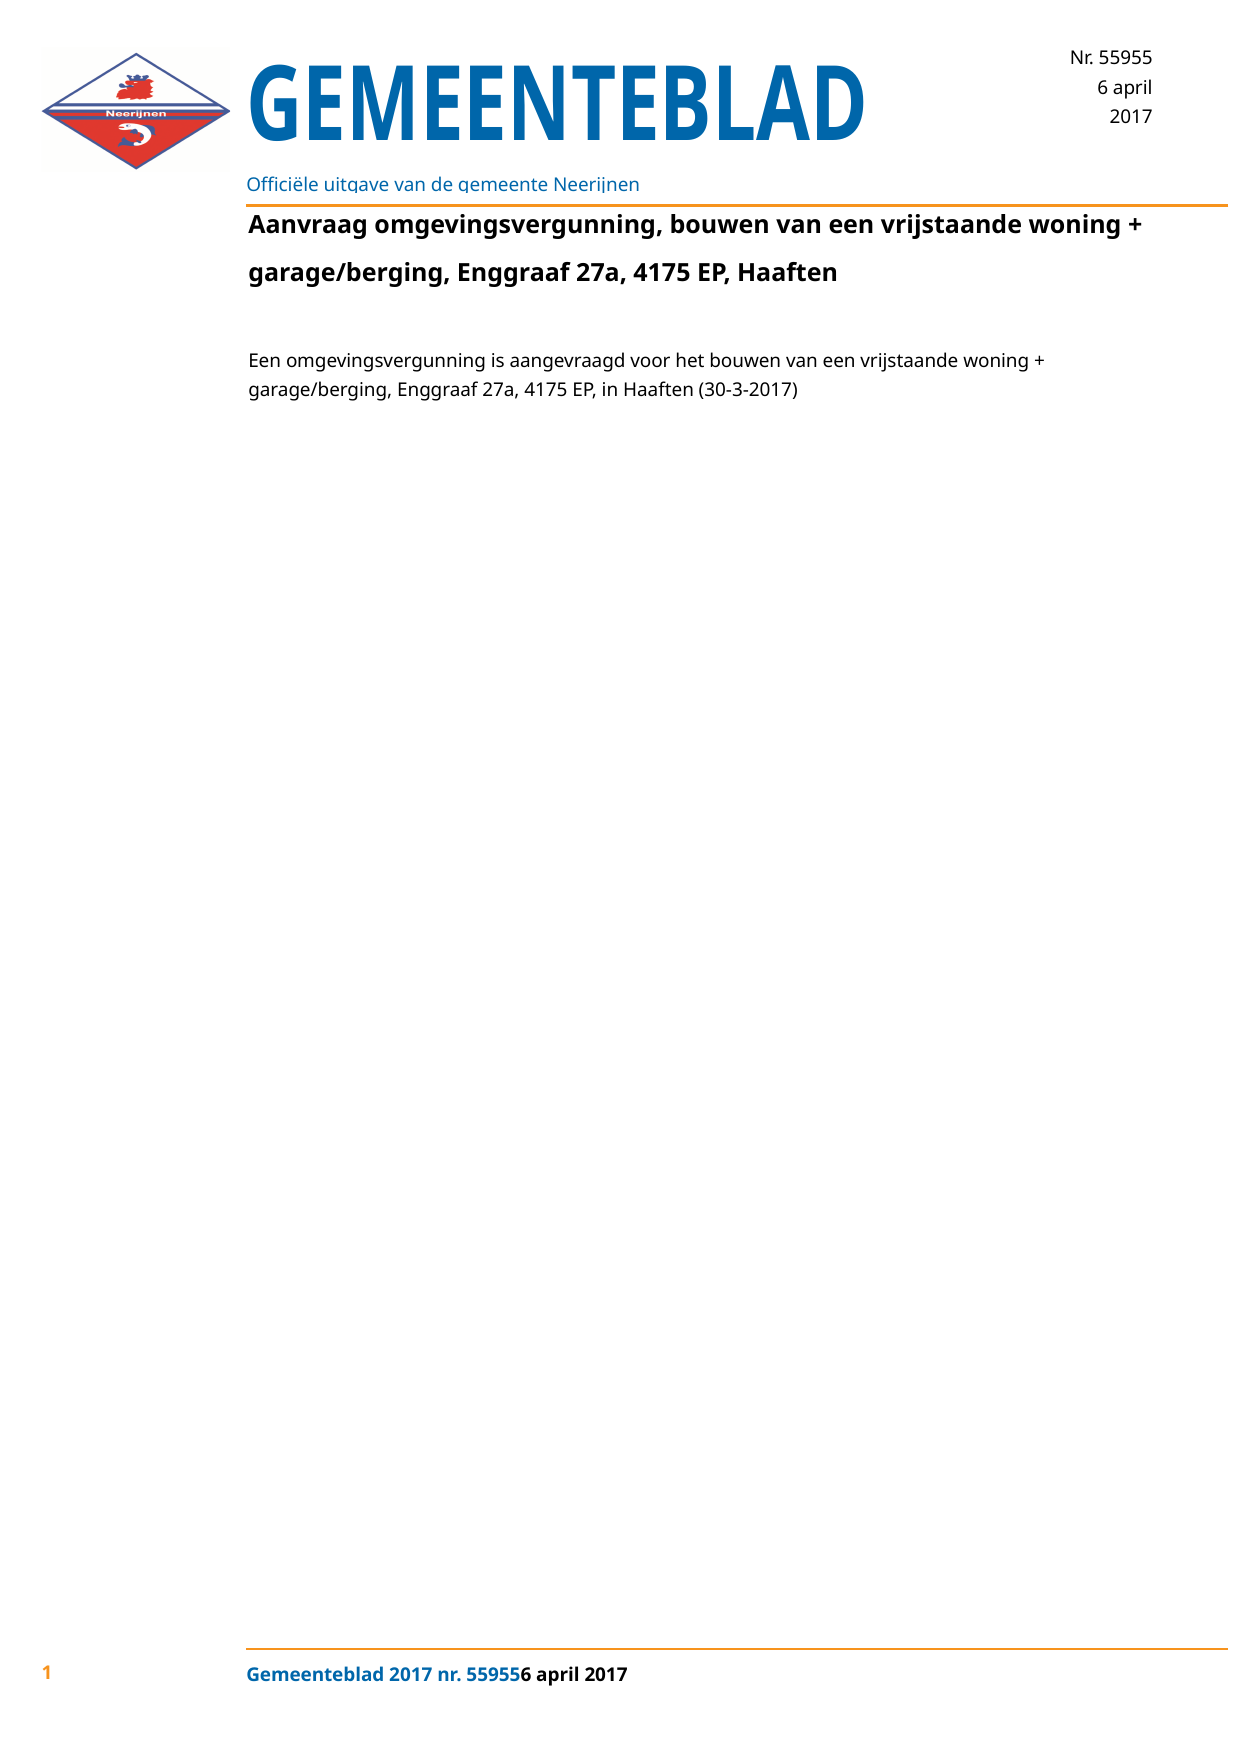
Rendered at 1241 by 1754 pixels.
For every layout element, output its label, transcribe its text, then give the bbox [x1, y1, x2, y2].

table_header Een omgevingsvergunning is aangevraagd voor het bouwen van een vrijstaande woning + garage/berging, Enggraaf 27a, 4175 EP, in Haaften (30-3-2017) [248, 347, 1152, 402]
table_header [248, 318, 1152, 344]
picture [41, 47, 231, 172]
text Aanvraag omgevingsvergunning, bouwen van een vrijstaande woning + garage/berging, Enggraaf 27a, 4175 EP, Haaften [248, 207, 1152, 288]
